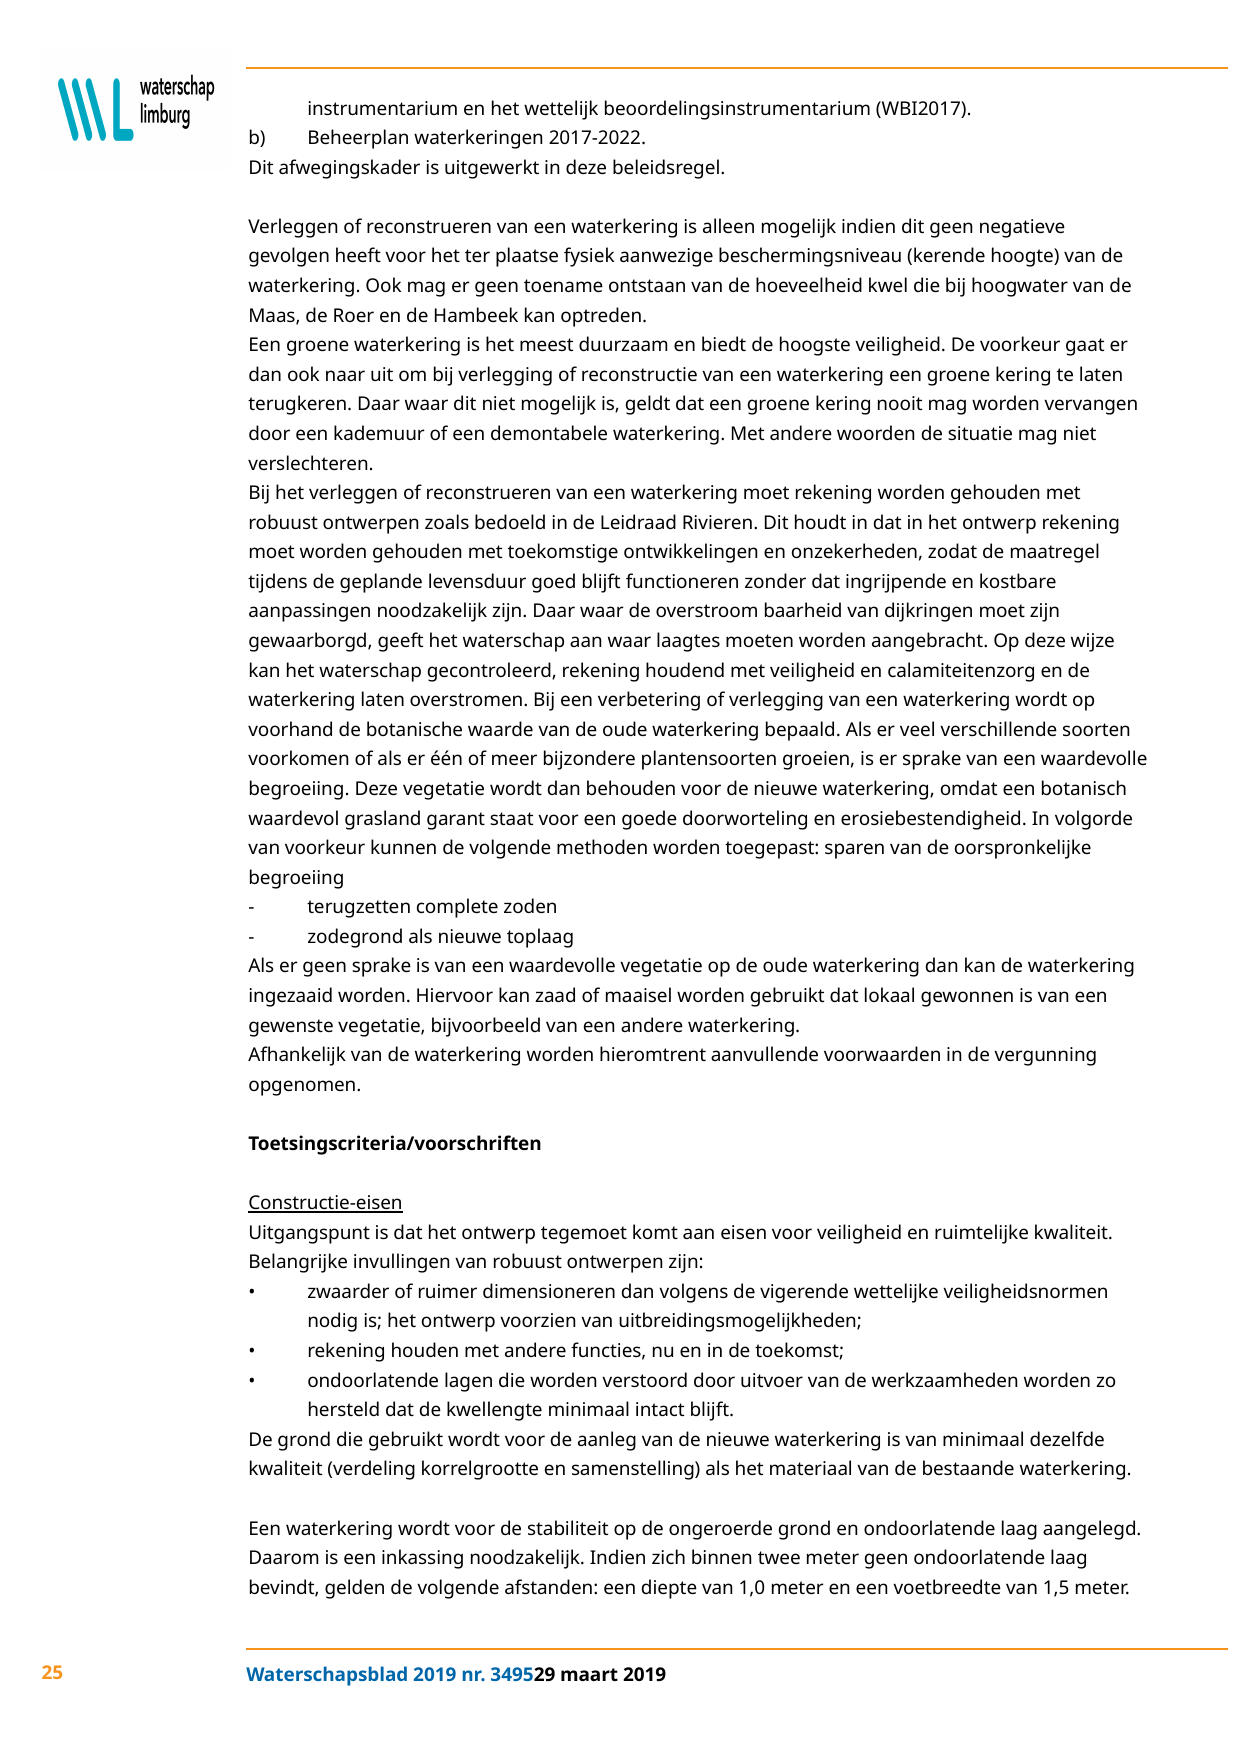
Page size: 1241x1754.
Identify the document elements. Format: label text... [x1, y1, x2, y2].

list zodegrond als nieuwe toplaag [248, 923, 1152, 949]
text Bij het verleggen of reconstrueren van een waterkering moet rekening worden gehouden met robuust ontwerpen zoals bedoeld in de Leidraad Rivieren. Dit houdt in dat in het ontwerp rekening moet worden gehouden met toekomstige ontwikkelingen en onzekerheden, zodat de maatregel tijdens de geplande levensduur goed blijft functioneren zonder dat ingrijpende en kostbare aanpassingen noodzakelijk zijn. Daar waar de overstroom baarheid van dijkringen moet zijn gewaarborgd, geeft het waterschap aan waar laagtes moeten worden aangebracht. Op deze wijze kan het waterschap gecontroleerd, rekening houdend met veiligheid en calamiteitenzorg en de waterkering laten overstromen. Bij een verbetering of verlegging van een waterkering wordt op voorhand de botanische waarde van de oude waterkering bepaald. Als er veel verschillende soorten voorkomen of als er één of meer bijzondere plantensoorten groeien, is er sprake van een waardevolle begroeiing. Deze vegetatie wordt dan behouden voor de nieuwe waterkering, omdat een botanisch waardevol grasland garant staat voor een goede doorworteling en erosiebestendigheid. In volgorde van voorkeur kunnen de volgende methoden worden toegepast: sparen van de oorspronkelijke begroeiing [248, 479, 1152, 890]
text Een waterkering wordt voor de stabiliteit op de ongeroerde grond en ondoorlatende laag aangelegd. Daarom is een inkassing noodzakelijk. Indien zich binnen twee meter geen ondoorlatende laag bevindt, gelden de volgende afstanden: een diepte van 1,0 meter en een voetbreedte van 1,5 meter. [248, 1515, 1152, 1600]
text Constructie-eisen [248, 1189, 1152, 1215]
list ondoorlatende lagen die worden verstoord door uitvoer van de werkzaamheden worden zo hersteld dat de kwellengte minimaal intact blijft. [248, 1367, 1152, 1422]
list Beheerplan waterkeringen 2017-2022. [248, 124, 1152, 150]
text Afhankelijk van de waterkering worden hieromtrent aanvullende voorwaarden in de vergunning opgenomen. [248, 1041, 1152, 1097]
list rekening houden met andere functies, nu en in de toekomst; [248, 1337, 1152, 1363]
text Uitgangspunt is dat het ontwerp tegemoet komt aan eisen voor veiligheid en ruimtelijke kwaliteit. Belangrijke invullingen van robuust ontwerpen zijn: [248, 1219, 1152, 1274]
list terugzetten complete zoden [248, 893, 1152, 919]
text De grond die gebruikt wordt voor de aanleg van de nieuwe waterkering is van minimaal dezelfde kwaliteit (verdeling korrelgrootte en samenstelling) als het materiaal van de bestaande waterkering. [248, 1426, 1152, 1481]
text Een groene waterkering is het meest duurzaam en biedt de hoogste veiligheid. De voorkeur gaat er dan ook naar uit om bij verlegging of reconstructie van een waterkering een groene kering te laten terugkeren. Daar waar dit niet mogelijk is, geldt dat een groene kering nooit mag worden vervangen door een kademuur of een demontabele waterkering. Met andere woorden de situatie mag niet verslechteren. [248, 331, 1152, 476]
text Toetsingscriteria/voorschriften [248, 1130, 1152, 1156]
list zwaarder of ruimer dimensioneren dan volgens de vigerende wettelijke veiligheidsnormen nodig is; het ontwerp voorzien van uitbreidingsmogelijkheden; [248, 1278, 1152, 1333]
list instrumentarium en het wettelijk beoordelingsinstrumentarium (WBI2017). [248, 95, 1152, 121]
picture [41, 47, 231, 172]
text Dit afwegingskader is uitgewerkt in deze beleidsregel. [248, 154, 1152, 180]
text Als er geen sprake is van een waardevolle vegetatie op de oude waterkering dan kan de waterkering ingezaaid worden. Hiervoor kan zaad of maaisel worden gebruikt dat lokaal gewonnen is van een gewenste vegetatie, bijvoorbeeld van een andere waterkering. [248, 953, 1152, 1038]
text Verleggen of reconstrueren van een waterkering is alleen mogelijk indien dit geen negatieve gevolgen heeft voor het ter plaatse fysiek aanwezige beschermingsniveau (kerende hoogte) van de waterkering. Ook mag er geen toename ontstaan van de hoeveelheid kwel die bij hoogwater van de Maas, de Roer en de Hambeek kan optreden. [248, 213, 1152, 328]
